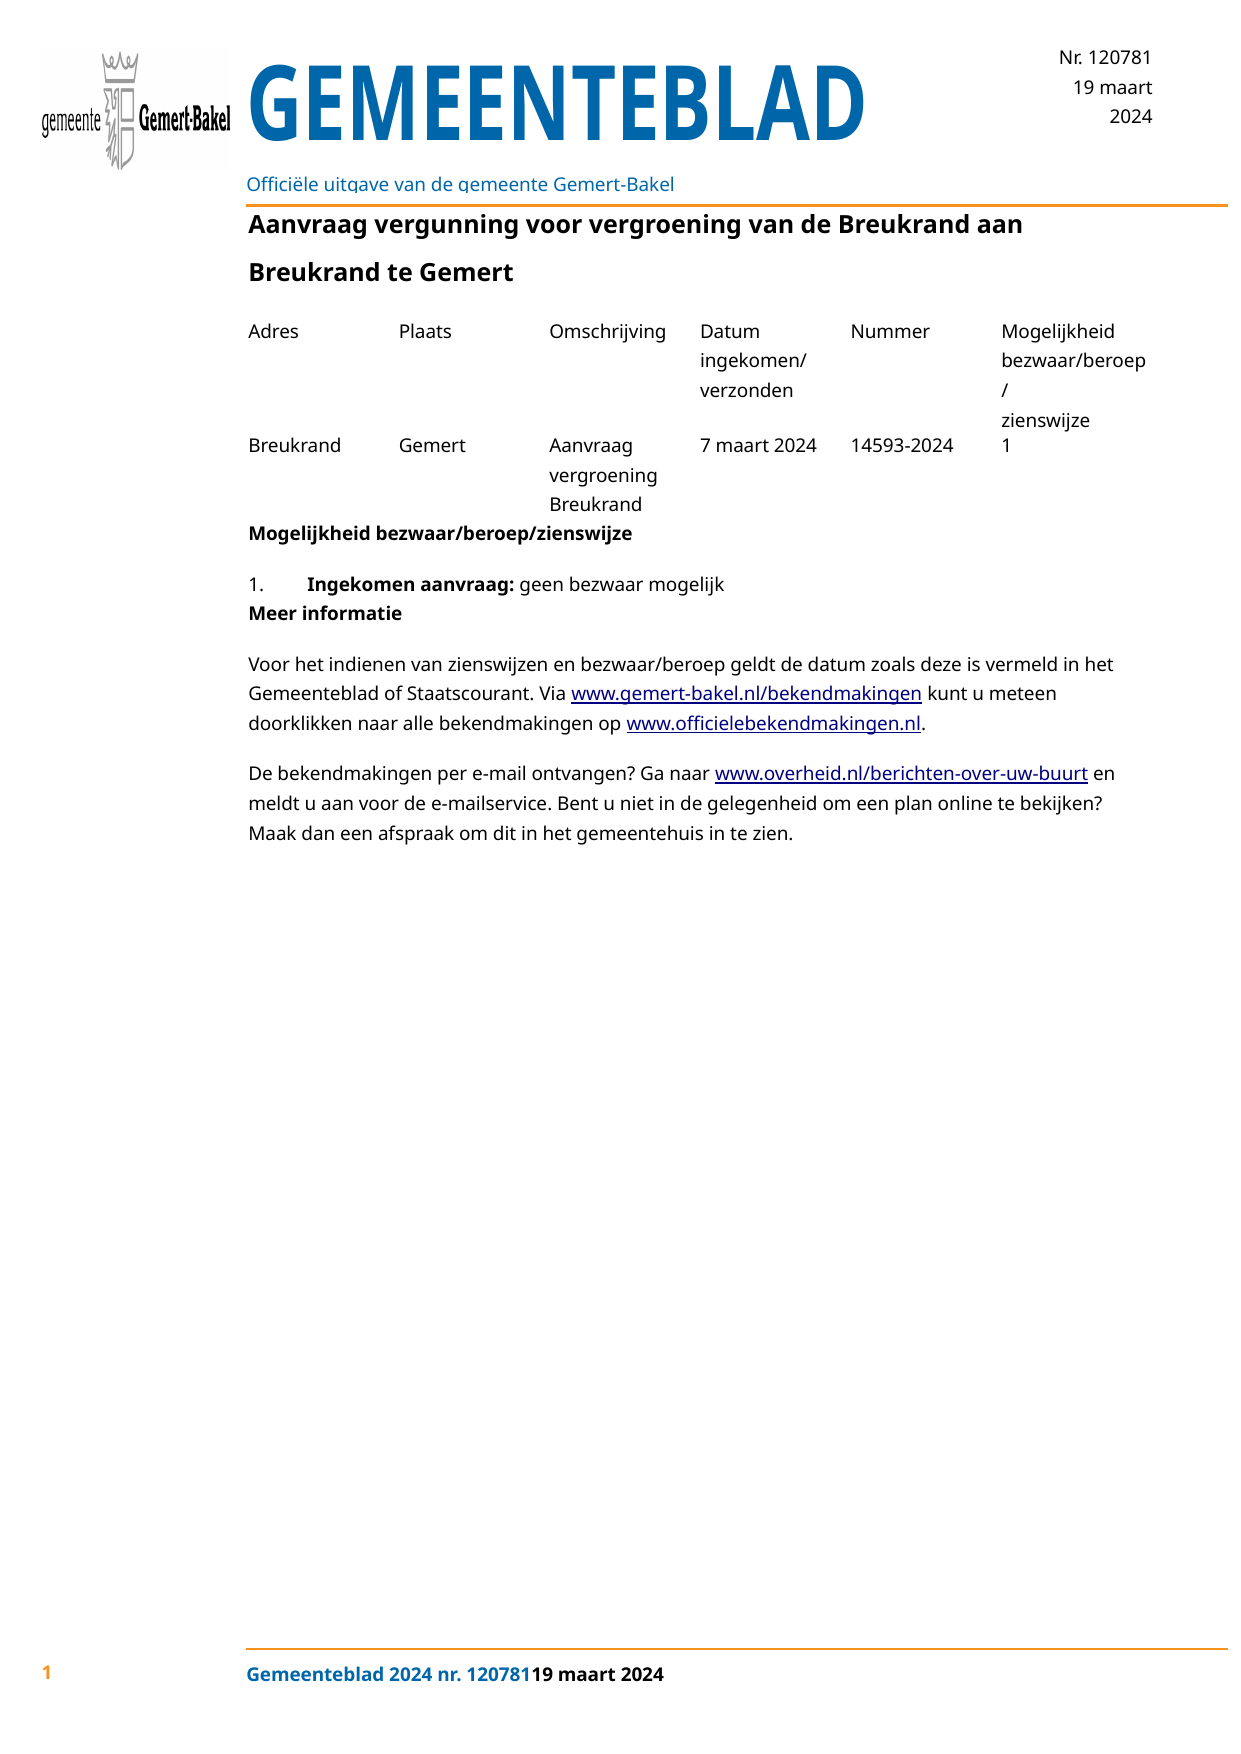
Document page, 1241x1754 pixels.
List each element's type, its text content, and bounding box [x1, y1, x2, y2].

table_cell 1 [1001, 433, 1152, 517]
table_header Plaats [399, 318, 549, 432]
table_cell Gemert [399, 433, 549, 517]
table_cell Breukrand [248, 433, 398, 517]
text Aanvraag vergunning voor vergroening van de Breukrand aan Breukrand te Gemert [248, 207, 1152, 288]
text Mogelijkheid bezwaar/beroep/zienswijze [248, 521, 1152, 546]
list Ingekomen aanvraag: geen bezwaar mogelijk [248, 571, 1152, 597]
table_header Nummer [850, 318, 1001, 432]
table_header Datum ingekomen/ verzonden [700, 318, 850, 432]
table_header Omschrijving [549, 318, 700, 432]
table_header Mogelijkheid bezwaar/beroep/ zienswijze [1001, 318, 1152, 432]
table_cell 7 maart 2024 [700, 433, 850, 517]
picture [41, 47, 231, 172]
table_cell Aanvraag vergroening Breukrand [549, 433, 700, 517]
text Meer informatie [248, 601, 1152, 626]
table_header Adres [248, 318, 398, 432]
text De bekendmakingen per e-mail ontvangen? Ga naar www.overheid.nl/berichten-over-uw-buurt en meldt u aan voor de e-mailservice. Bent u niet in de gelegenheid om een plan online te bekijken? Maak dan een afspraak om dit in het gemeentehuis in te zien. [248, 761, 1152, 846]
table_cell 14593-2024 [850, 433, 1001, 517]
text Voor het indienen van zienswijzen en bezwaar/beroep geldt de datum zoals deze is vermeld in het Gemeenteblad of Staatscourant. Via www.gemert-bakel.nl/bekendmakingen kunt u meteen doorklikken naar alle bekendmakingen op www.officielebekendmakingen.nl. [248, 651, 1152, 736]
